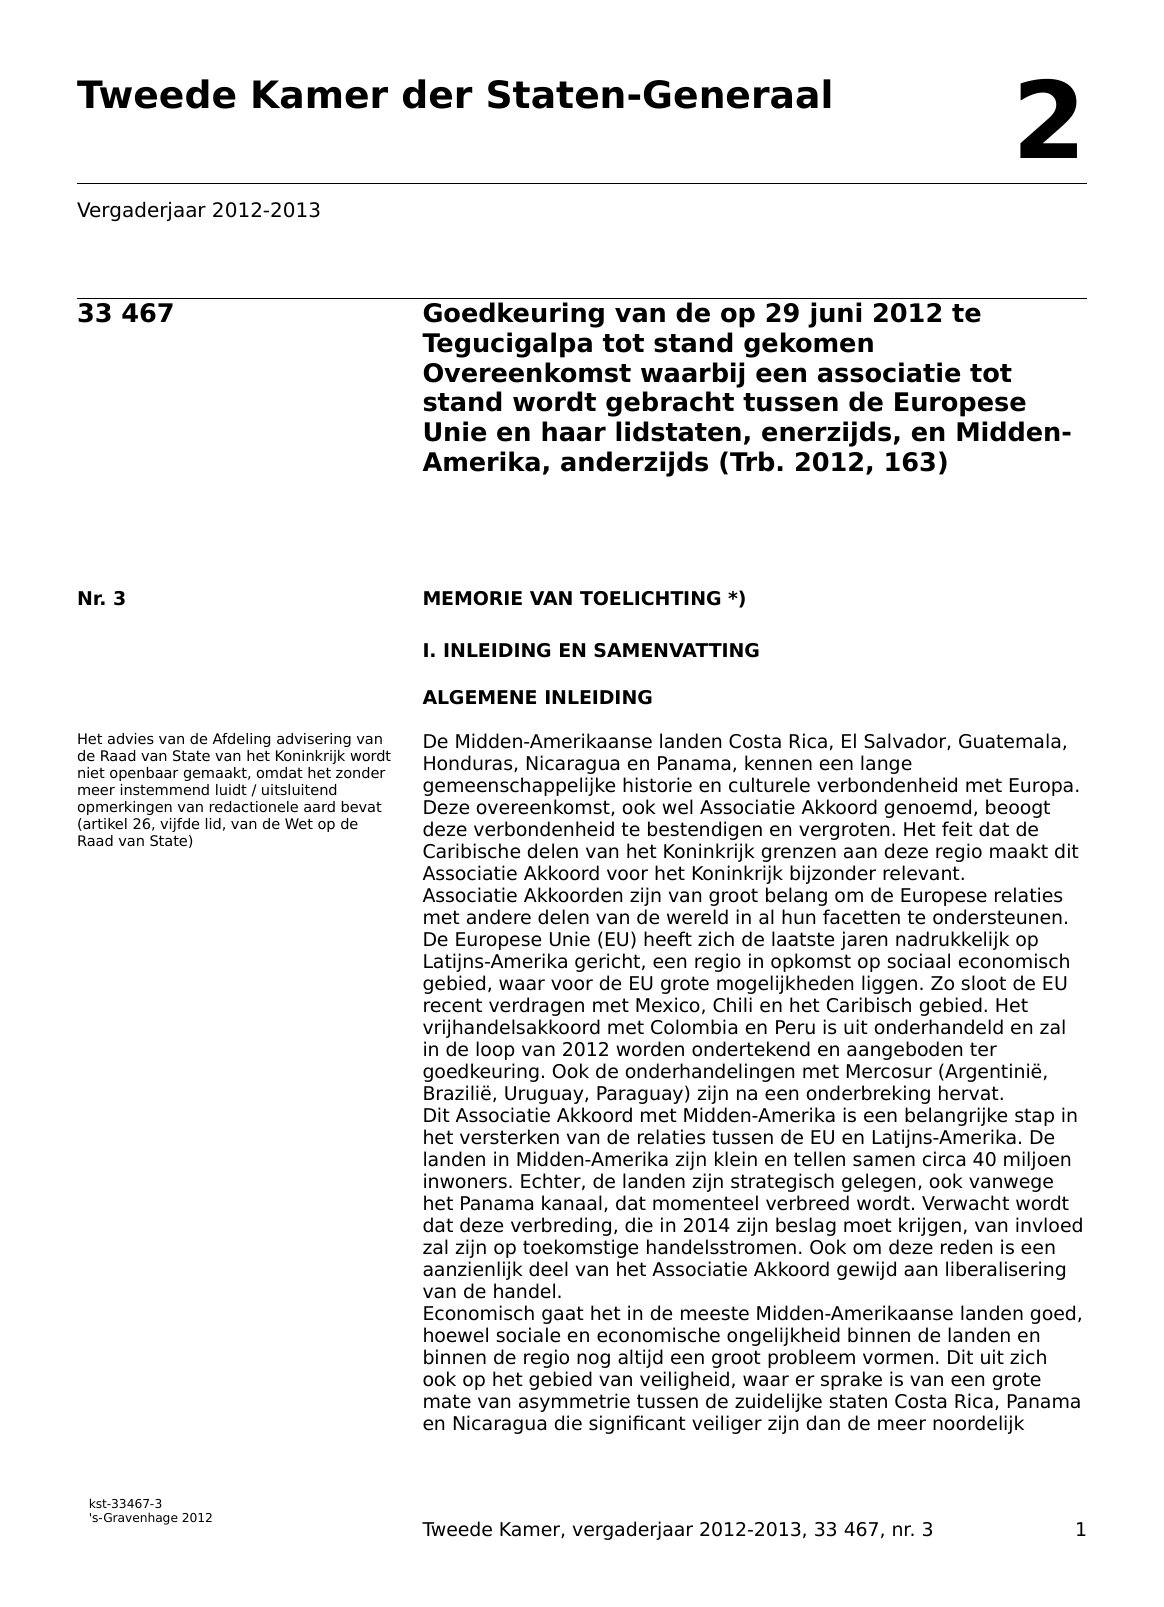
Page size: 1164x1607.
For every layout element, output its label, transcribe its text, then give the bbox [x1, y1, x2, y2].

subtitle Nr. 3 MEMORIE VAN TOELICHTING *) [77, 588, 1087, 610]
table_header Tweede Kamer der Staten-Generaal [77, 59, 886, 183]
text Economisch gaat het in de meeste Midden-Amerikaanse landen goed, hoewel sociale en economische ongelijkheid binnen de landen en binnen de regio nog altijd een groot probleem vormen. Dit uit zich ook op het gebied van veiligheid, waar er sprake is van een grote mate van asymmetrie tussen de zuidelijke staten Costa Rica, Panama en Nicaragua die significant veiliger zijn dan de meer noordelijk [422, 1303, 1087, 1434]
text 's-Gravenhage 2012 [88, 1511, 323, 1525]
table_header 2 [886, 59, 1087, 183]
subtitle 33 467 Goedkeuring van de op 29 juni 2012 te Tegucigalpa tot stand gekomen Overeenkomst waarbij een associatie tot stand wordt gebracht tussen de Europese Unie en haar lidstaten, enerzijds, en Midden-Amerika, anderzijds (Trb. 2012, 163) [77, 299, 1087, 477]
text Associatie Akkoorden zijn van groot belang om de Europese relaties met andere delen van de wereld in al hun facetten te ondersteunen. De Europese Unie (EU) heeft zich de laatste jaren nadrukkelijk op Latijns-Amerika gericht, een regio in opkomst op sociaal economisch gebied, waar voor de EU grote mogelijkheden liggen. Zo sloot de EU recent verdragen met Mexico, Chili en het Caribisch gebied. Het vrijhandelsakkoord met Colombia en Peru is uit onderhandeld en zal in de loop van 2012 worden ondertekend en aangeboden ter goedkeuring. Ook de onderhandelingen met Mercosur (Argentinië, Brazilië, Uruguay, Paraguay) zijn na een onderbreking hervat. [422, 885, 1087, 1105]
text Het advies van de Afdeling advisering van de Raad van State van het Koninkrijk wordt niet openbaar gemaakt, omdat het zonder meer instemmend luidt / uitsluitend opmerkingen van redactionele aard bevat (artikel 26, vijfde lid, van de Wet op de Raad van State) [77, 731, 399, 849]
subtitle ALGEMENE INLEIDING [422, 687, 1087, 709]
subtitle I. INLEIDING EN SAMENVATTING [422, 640, 1087, 662]
text De Midden-Amerikaanse landen Costa Rica, El Salvador, Guatemala, Honduras, Nicaragua en Panama, kennen een lange gemeenschappelijke historie en culturele verbondenheid met Europa. Deze overeenkomst, ook wel Associatie Akkoord genoemd, beoogt deze verbondenheid te bestendigen en vergroten. Het feit dat de Caribische delen van het Koninkrijk grenzen aan deze regio maakt dit Associatie Akkoord voor het Koninkrijk bijzonder relevant. [422, 731, 1087, 885]
table_cell Vergaderjaar 2012-2013 [77, 184, 1087, 298]
text kst-33467-3 [88, 1497, 323, 1511]
text Dit Associatie Akkoord met Midden-Amerika is een belangrijke stap in het versterken van de relaties tussen de EU en Latijns-Amerika. De landen in Midden-Amerika zijn klein en tellen samen circa 40 miljoen inwoners. Echter, de landen zijn strategisch gelegen, ook vanwege het Panama kanaal, dat momenteel verbreed wordt. Verwacht wordt dat deze verbreding, die in 2014 zijn beslag moet krijgen, van invloed zal zijn op toekomstige handelsstromen. Ook om deze reden is een aanzienlijk deel van het Associatie Akkoord gewijd aan liberalisering van de handel. [422, 1105, 1087, 1303]
